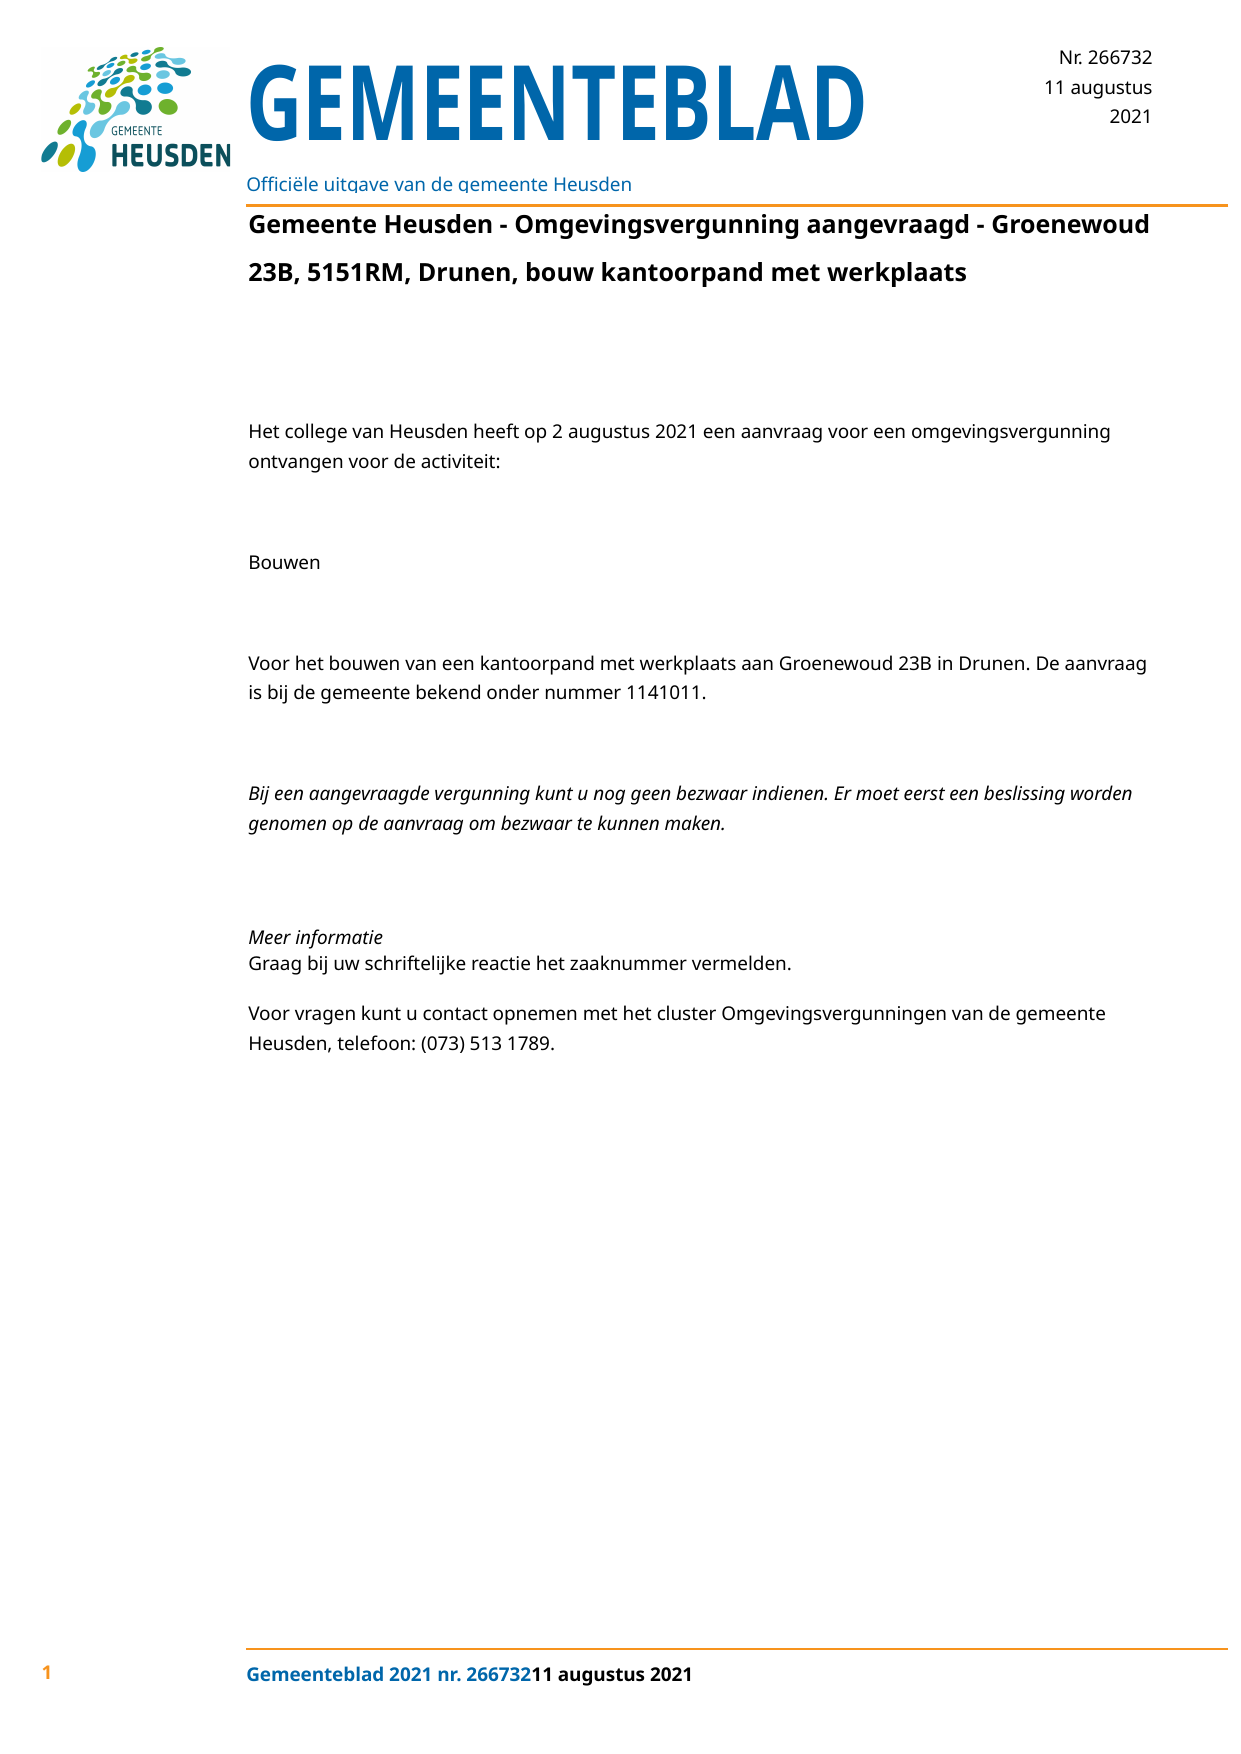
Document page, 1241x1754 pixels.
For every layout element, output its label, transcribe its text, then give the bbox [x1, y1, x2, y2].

text Graag bij uw schriftelijke reactie het zaaknummer vermelden. [248, 950, 1152, 976]
text Bouwen [248, 549, 1152, 575]
text Voor het bouwen van een kantoorpand met werkplaats aan Groenewoud 23B in Drunen. De aanvraag is bij de gemeente bekend onder nummer 1141011. [248, 650, 1152, 705]
text Bij een aangevraagde vergunning kunt u nog geen bezwaar indienen. Er moet eerst een beslissing worden genomen op de aanvraag om bezwaar te kunnen maken. [248, 780, 1152, 836]
picture [41, 47, 231, 172]
text Meer informatie [248, 924, 1152, 950]
text Voor vragen kunt u contact opnemen met het cluster Omgevingsvergunningen van de gemeente Heusden, telefoon: (073) 513 1789. [248, 1001, 1152, 1056]
text Het college van Heusden heeft op 2 augustus 2021 een aanvraag voor een omgevingsvergunning ontvangen voor de activiteit: [248, 419, 1152, 474]
text Gemeente Heusden - Omgevingsvergunning aangevraagd - Groenewoud 23B, 5151RM, Drunen, bouw kantoorpand met werkplaats [248, 207, 1152, 288]
